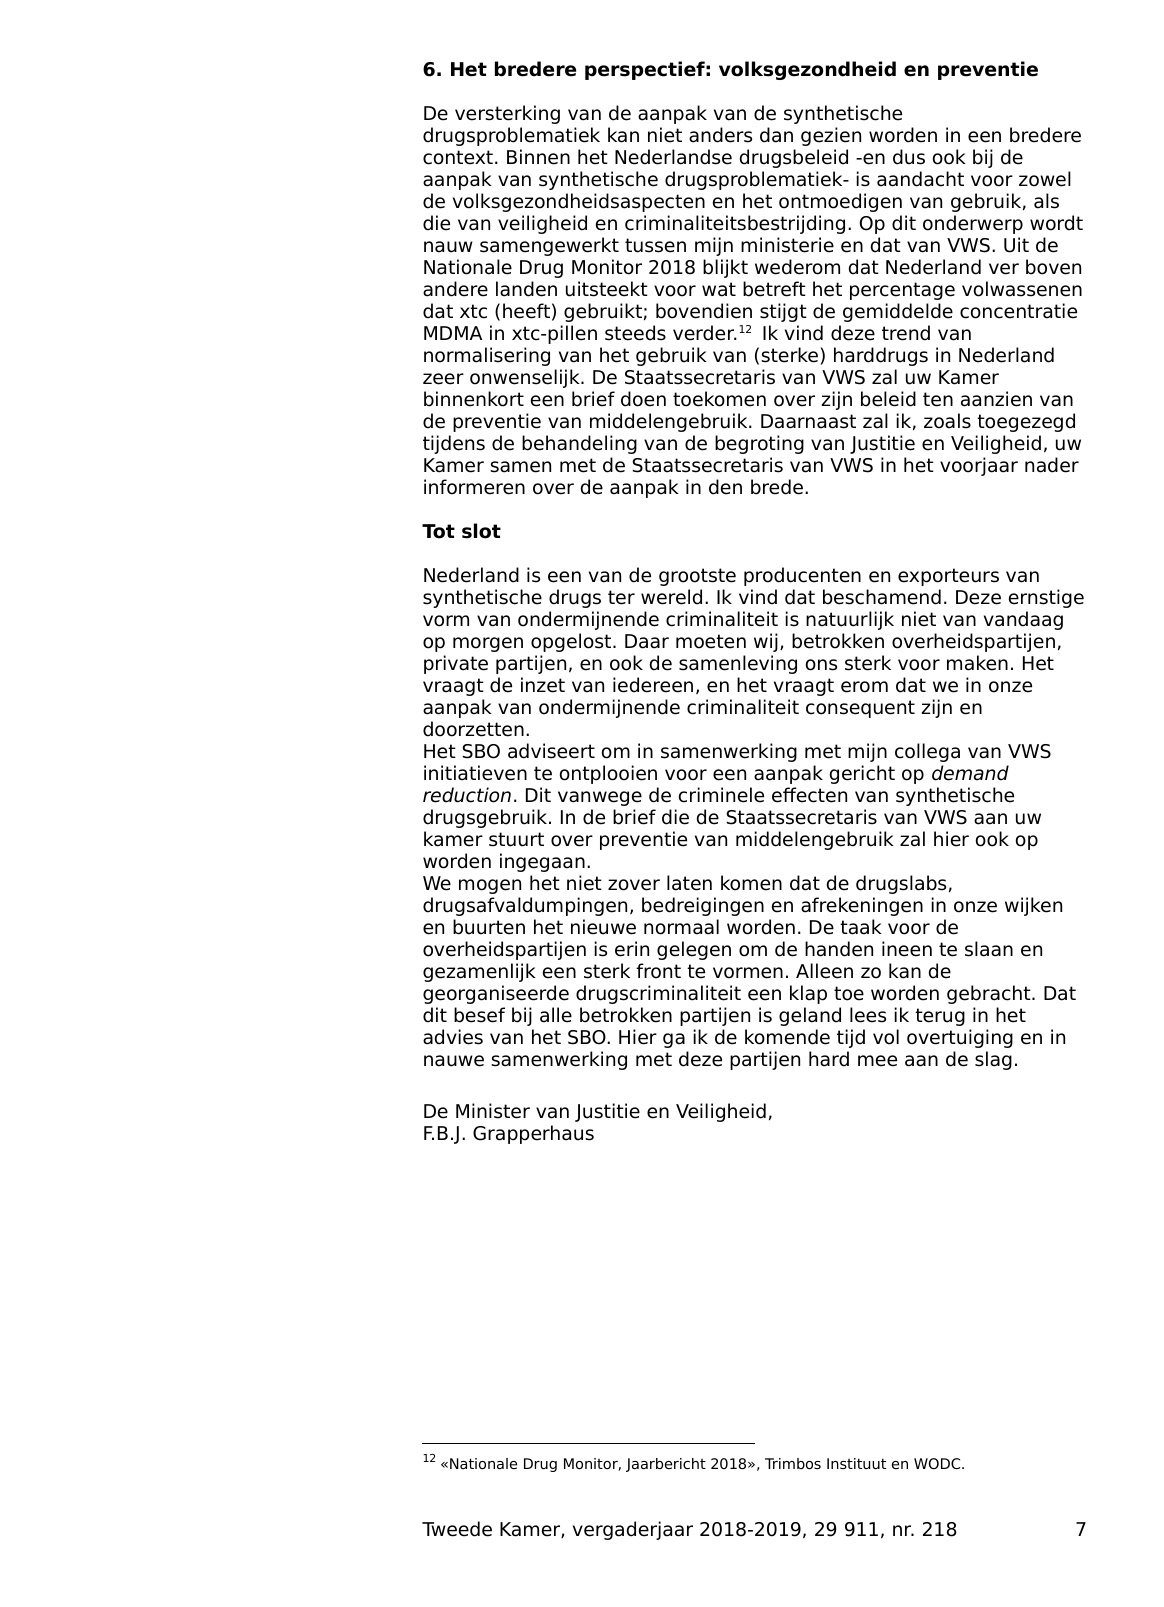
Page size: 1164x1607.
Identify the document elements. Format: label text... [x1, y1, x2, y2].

text De Minister van Justitie en Veiligheid, F.B.J. Grapperhaus [422, 1101, 1087, 1145]
text Nederland is een van de grootste producenten en exporteurs van synthetische drugs ter wereld. Ik vind dat beschamend. Deze ernstige vorm van ondermijnende criminaliteit is natuurlijk niet van vandaag op morgen opgelost. Daar moeten wij, betrokken overheidspartijen, private partijen, en ook de samenleving ons sterk voor maken. Het vraagt de inzet van iedereen, en het vraagt erom dat we in onze aanpak van ondermijnende criminaliteit consequent zijn en doorzetten. [422, 565, 1087, 741]
text De versterking van de aanpak van de synthetische drugsproblematiek kan niet anders dan gezien worden in een bredere context. Binnen het Nederlandse drugsbeleid -en dus ook bij de aanpak van synthetische drugsproblematiek- is aandacht voor zowel de volksgezondheidsaspecten en het ontmoedigen van gebruik, als die van veiligheid en criminaliteitsbestrijding. Op dit onderwerp wordt nauw samengewerkt tussen mijn ministerie en dat van VWS. Uit de Nationale Drug Monitor 2018 blijkt wederom dat Nederland ver boven andere landen uitsteekt voor wat betreft het percentage volwassenen dat xtc (heeft) gebruikt; bovendien stijgt de gemiddelde concentratie MDMA in xtc-pillen steeds verder. Ik vind deze trend van normalisering van het gebruik van (sterke) harddrugs in Nederland zeer onwenselijk. De Staatssecretaris van VWS zal uw Kamer binnenkort een brief doen toekomen over zijn beleid ten aanzien van de preventie van middelengebruik. Daarnaast zal ik, zoals toegezegd tijdens de behandeling van de begroting van Justitie en Veiligheid, uw Kamer samen met de Staatssecretaris van VWS in het voorjaar nader informeren over de aanpak in den brede. [422, 103, 1087, 499]
text Het SBO adviseert om in samenwerking met mijn collega van VWS initiatieven te ontplooien voor een aanpak gericht op demand reduction. Dit vanwege de criminele effecten van synthetische drugsgebruik. In de brief die de Staatssecretaris van VWS aan uw kamer stuurt over preventie van middelengebruik zal hier ook op worden ingegaan. [422, 741, 1087, 873]
text «Nationale Drug Monitor, Jaarbericht 2018», Trimbos Instituut en WODC. [422, 1452, 1087, 1474]
subtitle Tot slot [422, 521, 1087, 543]
subtitle 6. Het bredere perspectief: volksgezondheid en preventie [422, 59, 1087, 81]
text We mogen het niet zover laten komen dat de drugslabs, drugsafvaldumpingen, bedreigingen en afrekeningen in onze wijken en buurten het nieuwe normaal worden. De taak voor de overheidspartijen is erin gelegen om de handen ineen te slaan en gezamenlijk een sterk front te vormen. Alleen zo kan de georganiseerde drugscriminaliteit een klap toe worden gebracht. Dat dit besef bij alle betrokken partijen is geland lees ik terug in het advies van het SBO. Hier ga ik de komende tijd vol overtuiging en in nauwe samenwerking met deze partijen hard mee aan de slag. [422, 873, 1087, 1071]
